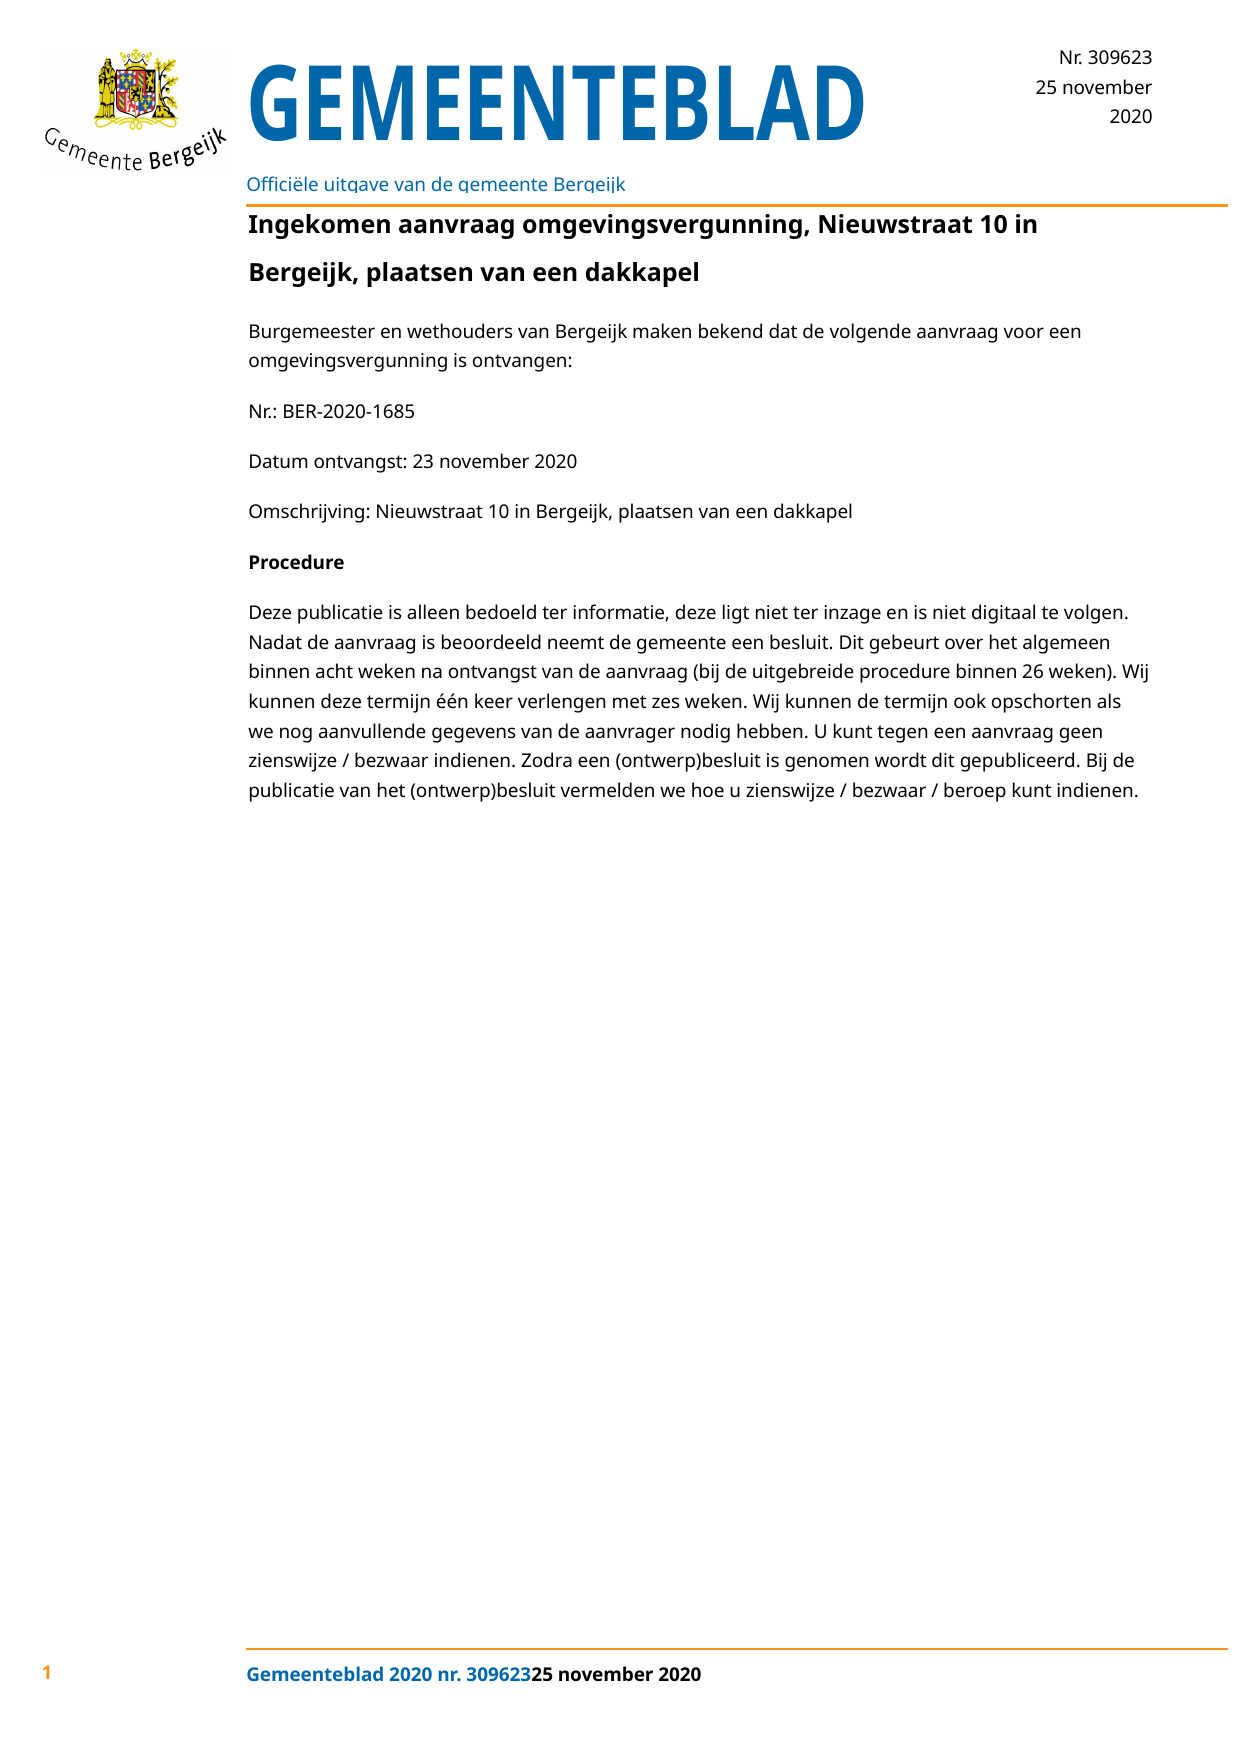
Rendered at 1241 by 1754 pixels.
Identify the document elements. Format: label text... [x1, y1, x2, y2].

text Deze publicatie is alleen bedoeld ter informatie, deze ligt niet ter inzage en is niet digitaal te volgen. Nadat de aanvraag is beoordeeld neemt de gemeente een besluit. Dit gebeurt over het algemeen binnen acht weken na ontvangst van de aanvraag (bij de uitgebreide procedure binnen 26 weken). Wij kunnen deze termijn één keer verlengen met zes weken. Wij kunnen de termijn ook opschorten als we nog aanvullende gegevens van de aanvrager nodig hebben. U kunt tegen een aanvraag geen zienswijze / bezwaar indienen. Zodra een (ontwerp)besluit is genomen wordt dit gepubliceerd. Bij de publicatie van het (ontwerp)besluit vermelden we hoe u zienswijze / bezwaar / beroep kunt indienen. [248, 599, 1152, 803]
picture [41, 47, 231, 172]
text Nr.: BER-2020-1685 [248, 398, 1152, 424]
text Omschrijving: Nieuwstraat 10 in Bergeijk, plaatsen van een dakkapel [248, 499, 1152, 524]
text Datum ontvangst: 23 november 2020 [248, 448, 1152, 474]
text Ingekomen aanvraag omgevingsvergunning, Nieuwstraat 10 in Bergeijk, plaatsen van een dakkapel [248, 207, 1152, 288]
text Procedure [248, 549, 1152, 575]
text Burgemeester en wethouders van Bergeijk maken bekend dat de volgende aanvraag voor een omgevingsvergunning is ontvangen: [248, 318, 1152, 373]
